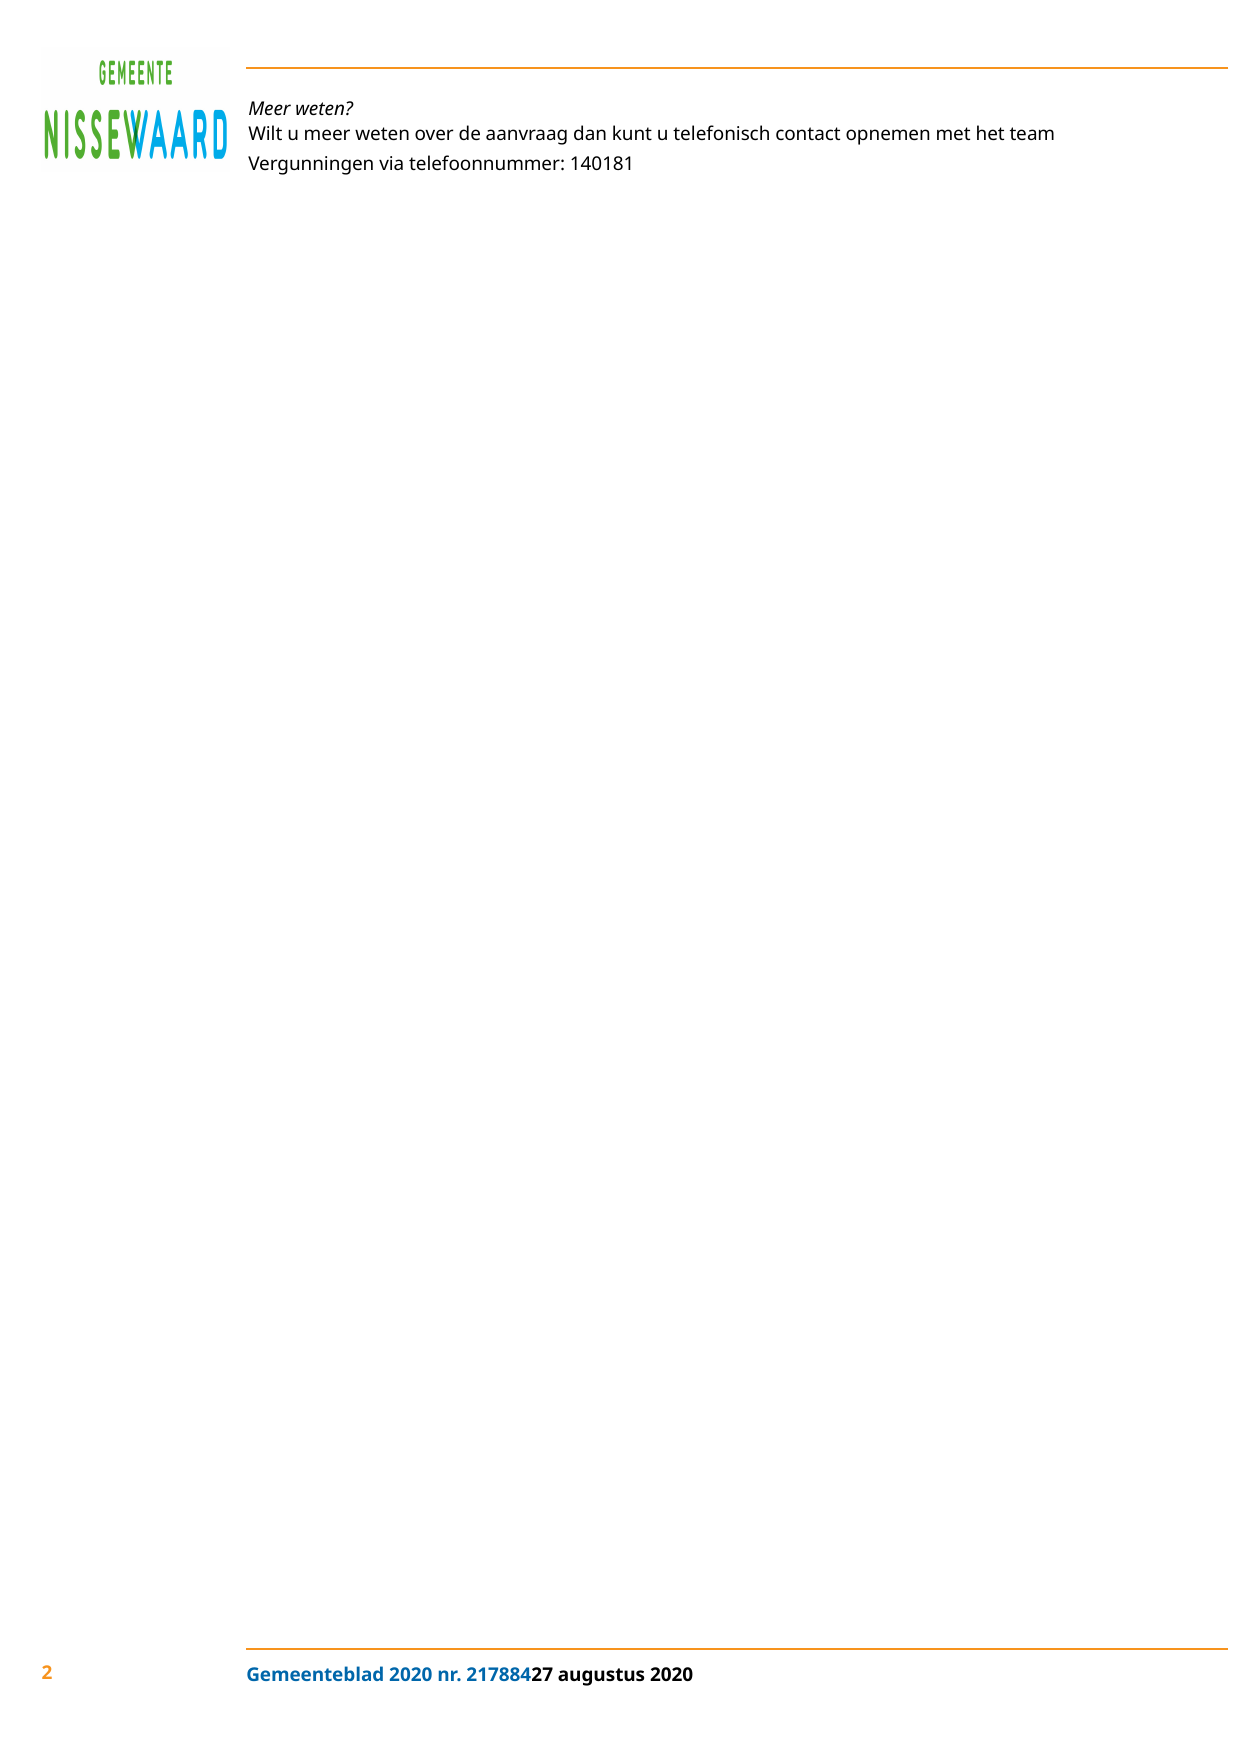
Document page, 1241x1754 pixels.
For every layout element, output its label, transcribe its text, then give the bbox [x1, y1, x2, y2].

picture [41, 47, 231, 172]
text Wilt u meer weten over de aanvraag dan kunt u telefonisch contact opnemen met het team Vergunningen via telefoonnummer: 140181 [248, 121, 1152, 176]
text Meer weten? [248, 95, 1152, 121]
